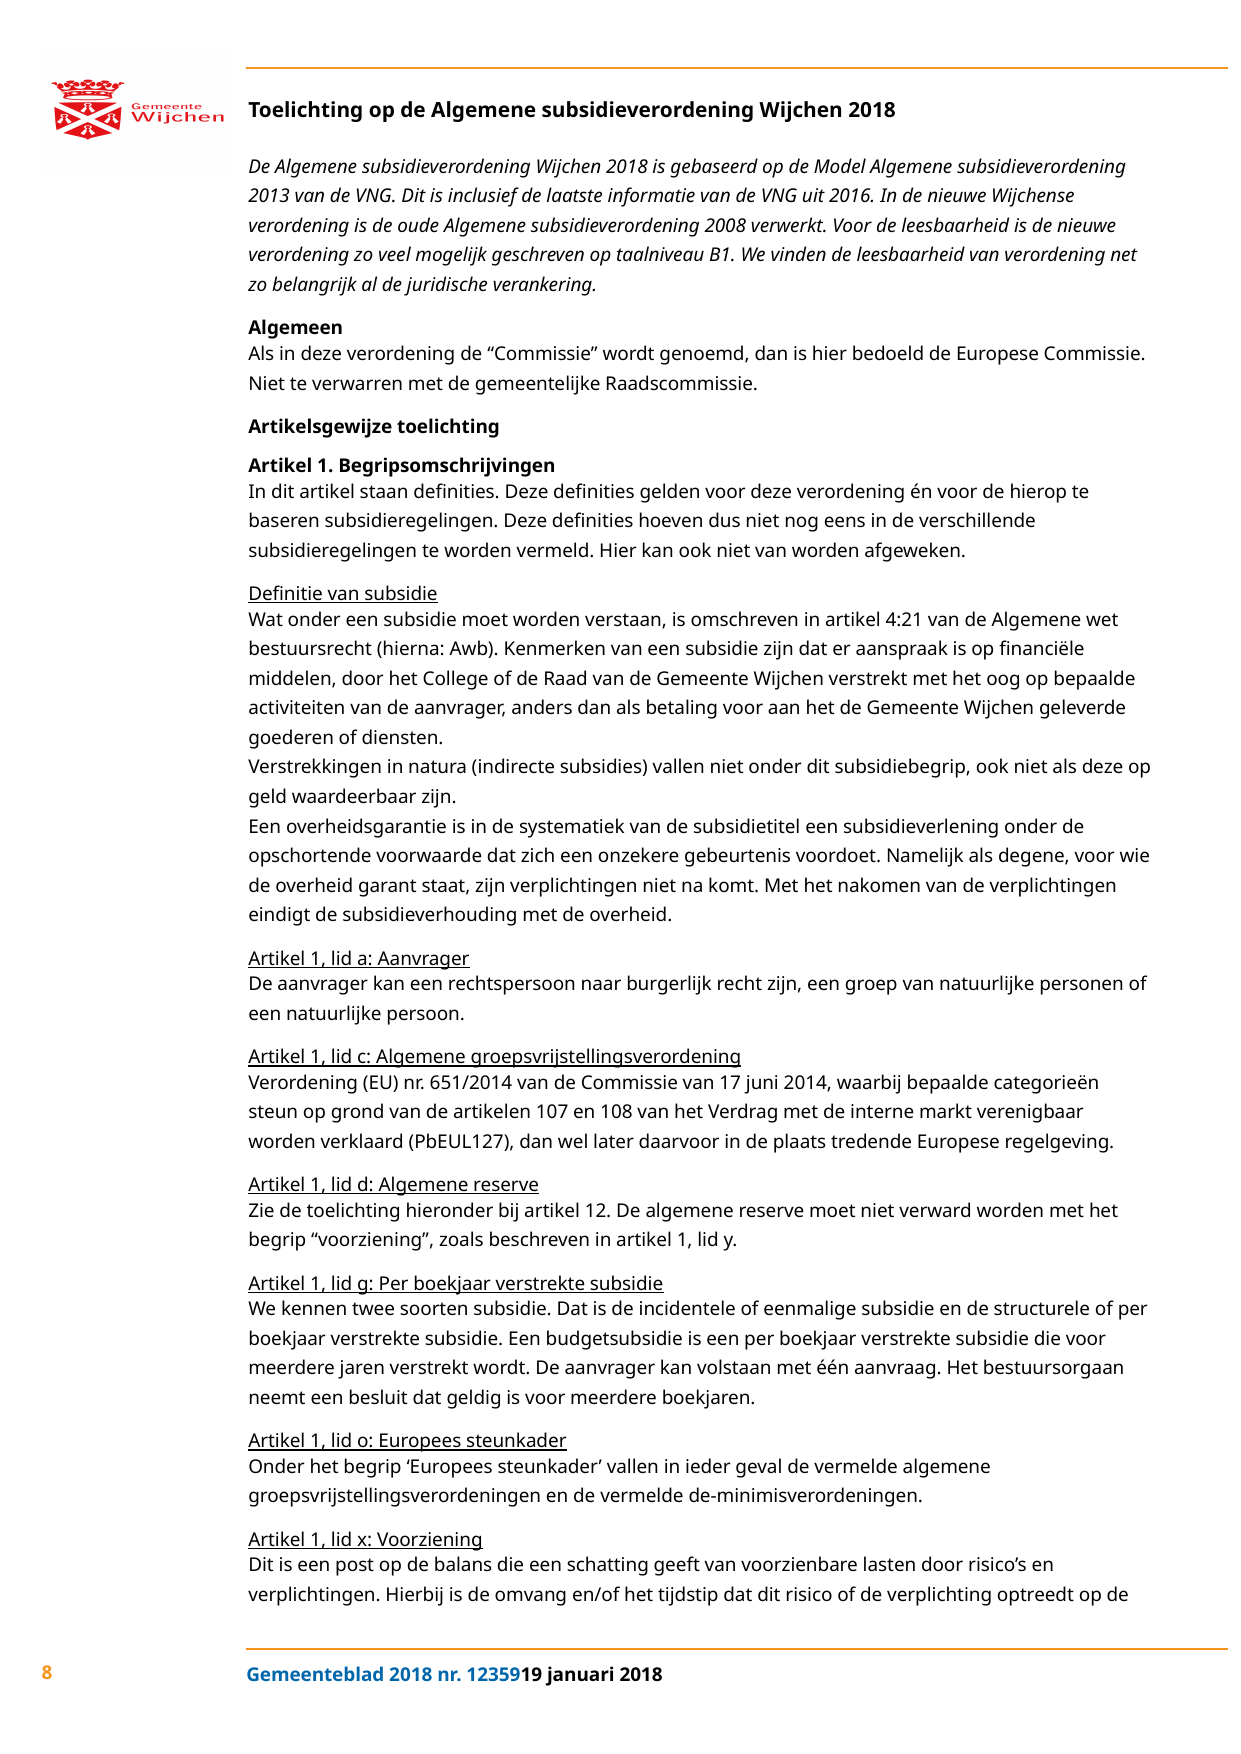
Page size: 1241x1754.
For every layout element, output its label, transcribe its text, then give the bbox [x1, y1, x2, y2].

picture [41, 47, 231, 172]
text In dit artikel staan definities. Deze definities gelden voor deze verordening én voor de hierop te baseren subsidieregelingen. Deze definities hoeven dus niet nog eens in de verschillende subsidieregelingen te worden vermeld. Hier kan ook niet van worden afgeweken. [248, 478, 1152, 563]
text Een overheidsgarantie is in de systematiek van de subsidietitel een subsidieverlening onder de opschortende voorwaarde dat zich een onzekere gebeurtenis voordoet. Namelijk als degene, voor wie de overheid garant staat, zijn verplichtingen niet na komt. Met het nakomen van de verplichtingen eindigt de subsidieverhouding met de overheid. [248, 813, 1152, 927]
text Wat onder een subsidie moet worden verstaan, is omschreven in artikel 4:21 van de Algemene wet bestuursrecht (hierna: Awb). Kenmerken van een subsidie zijn dat er aanspraak is op financiële middelen, door het College of de Raad van de Gemeente Wijchen verstrekt met het oog op bepaalde activiteiten van de aanvrager, anders dan als betaling voor aan het de Gemeente Wijchen geleverde goederen of diensten. [248, 606, 1152, 750]
text Artikel 1, lid c: Algemene groepsvrijstellingsverordening [248, 1043, 1152, 1069]
text Artikel 1. Begripsomschrijvingen [248, 452, 1152, 478]
text Artikel 1, lid o: Europees steunkader [248, 1427, 1152, 1453]
text Toelichting op de Algemene subsidieverordening Wijchen 2018 [248, 95, 1152, 123]
text Artikel 1, lid d: Algemene reserve [248, 1171, 1152, 1197]
text Dit is een post op de balans die een schatting geeft van voorzienbare lasten door risico’s en verplichtingen. Hierbij is de omvang en/of het tijdstip dat dit risico of de verplichting optreedt op de [248, 1551, 1152, 1607]
text Zie de toelichting hieronder bij artikel 12. De algemene reserve moet niet verward worden met het begrip “voorziening”, zoals beschreven in artikel 1, lid y. [248, 1197, 1152, 1252]
text Artikelsgewijze toelichting [248, 413, 1152, 438]
text De Algemene subsidieverordening Wijchen 2018 is gebaseerd op de Model Algemene subsidieverordening 2013 van de VNG. Dit is inclusief de laatste informatie van de VNG uit 2016. In de nieuwe Wijchense verordening is de oude Algemene subsidieverordening 2008 verwerkt. Voor de leesbaarheid is de nieuwe verordening zo veel mogelijk geschreven op taalniveau B1. We vinden de leesbaarheid van verordening net zo belangrijk al de juridische verankering. [248, 153, 1152, 297]
text Artikel 1, lid g: Per boekjaar verstrekte subsidie [248, 1270, 1152, 1295]
text De aanvrager kan een rechtspersoon naar burgerlijk recht zijn, een groep van natuurlijke personen of een natuurlijke persoon. [248, 971, 1152, 1026]
text Verordening (EU) nr. 651/2014 van de Commissie van 17 juni 2014, waarbij bepaalde categorieën steun op grond van de artikelen 107 en 108 van het Verdrag met de interne markt verenigbaar worden verklaard (PbEUL127), dan wel later daarvoor in de plaats tredende Europese regelgeving. [248, 1069, 1152, 1154]
text Artikel 1, lid x: Voorziening [248, 1526, 1152, 1551]
text Verstrekkingen in natura (indirecte subsidies) vallen niet onder dit subsidiebegrip, ook niet als deze op geld waardeerbaar zijn. [248, 754, 1152, 809]
text We kennen twee soorten subsidie. Dat is de incidentele of eenmalige subsidie en de structurele of per boekjaar verstrekte subsidie. Een budgetsubsidie is een per boekjaar verstrekte subsidie die voor meerdere jaren verstrekt wordt. De aanvrager kan volstaan met één aanvraag. Het bestuursorgaan neemt een besluit dat geldig is voor meerdere boekjaren. [248, 1295, 1152, 1410]
text Algemeen [248, 314, 1152, 340]
text Als in deze verordening de “Commissie” wordt genoemd, dan is hier bedoeld de Europese Commissie. Niet te verwarren met de gemeentelijke Raadscommissie. [248, 340, 1152, 395]
text Definitie van subsidie [248, 580, 1152, 606]
text Onder het begrip ‘Europees steunkader’ vallen in ieder geval de vermelde algemene groepsvrijstellingsverordeningen en de vermelde de-minimisverordeningen. [248, 1453, 1152, 1508]
text Artikel 1, lid a: Aanvrager [248, 945, 1152, 971]
